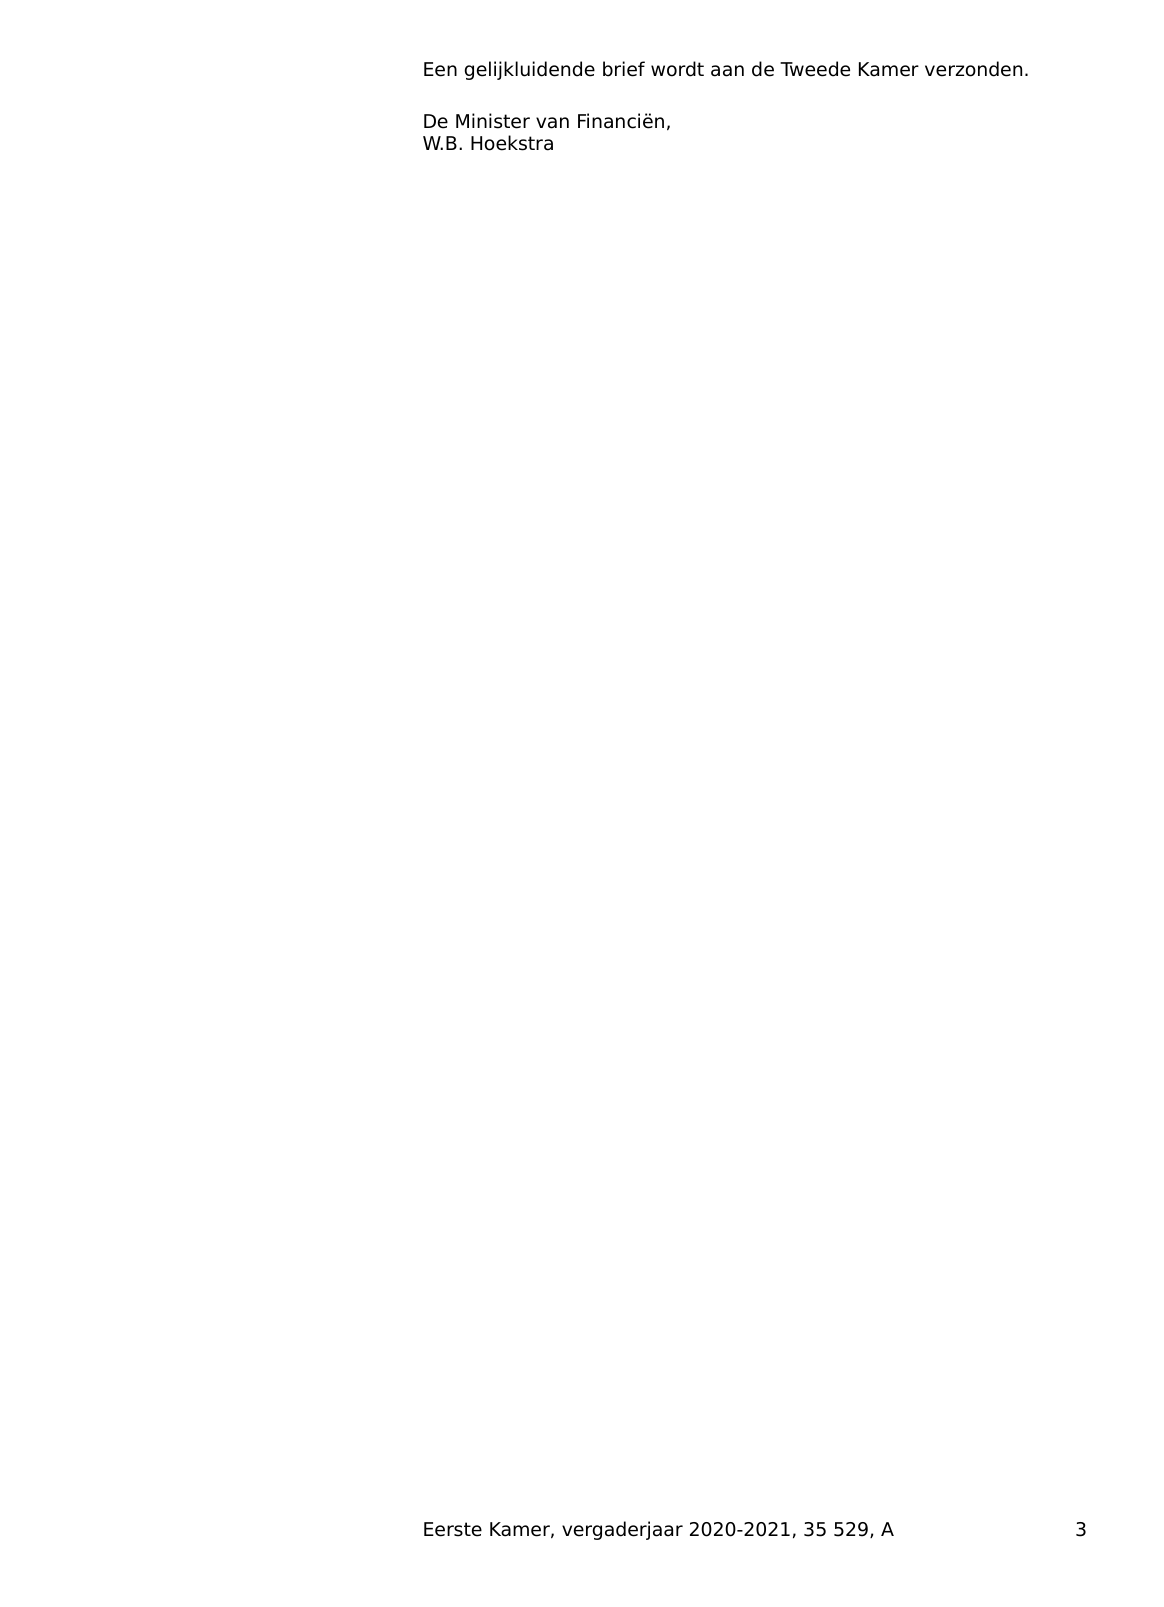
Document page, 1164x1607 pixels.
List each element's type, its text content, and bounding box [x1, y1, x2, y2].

text Een gelijkluidende brief wordt aan de Tweede Kamer verzonden. [422, 59, 1087, 81]
text De Minister van Financiën, W.B. Hoekstra [422, 111, 1087, 155]
